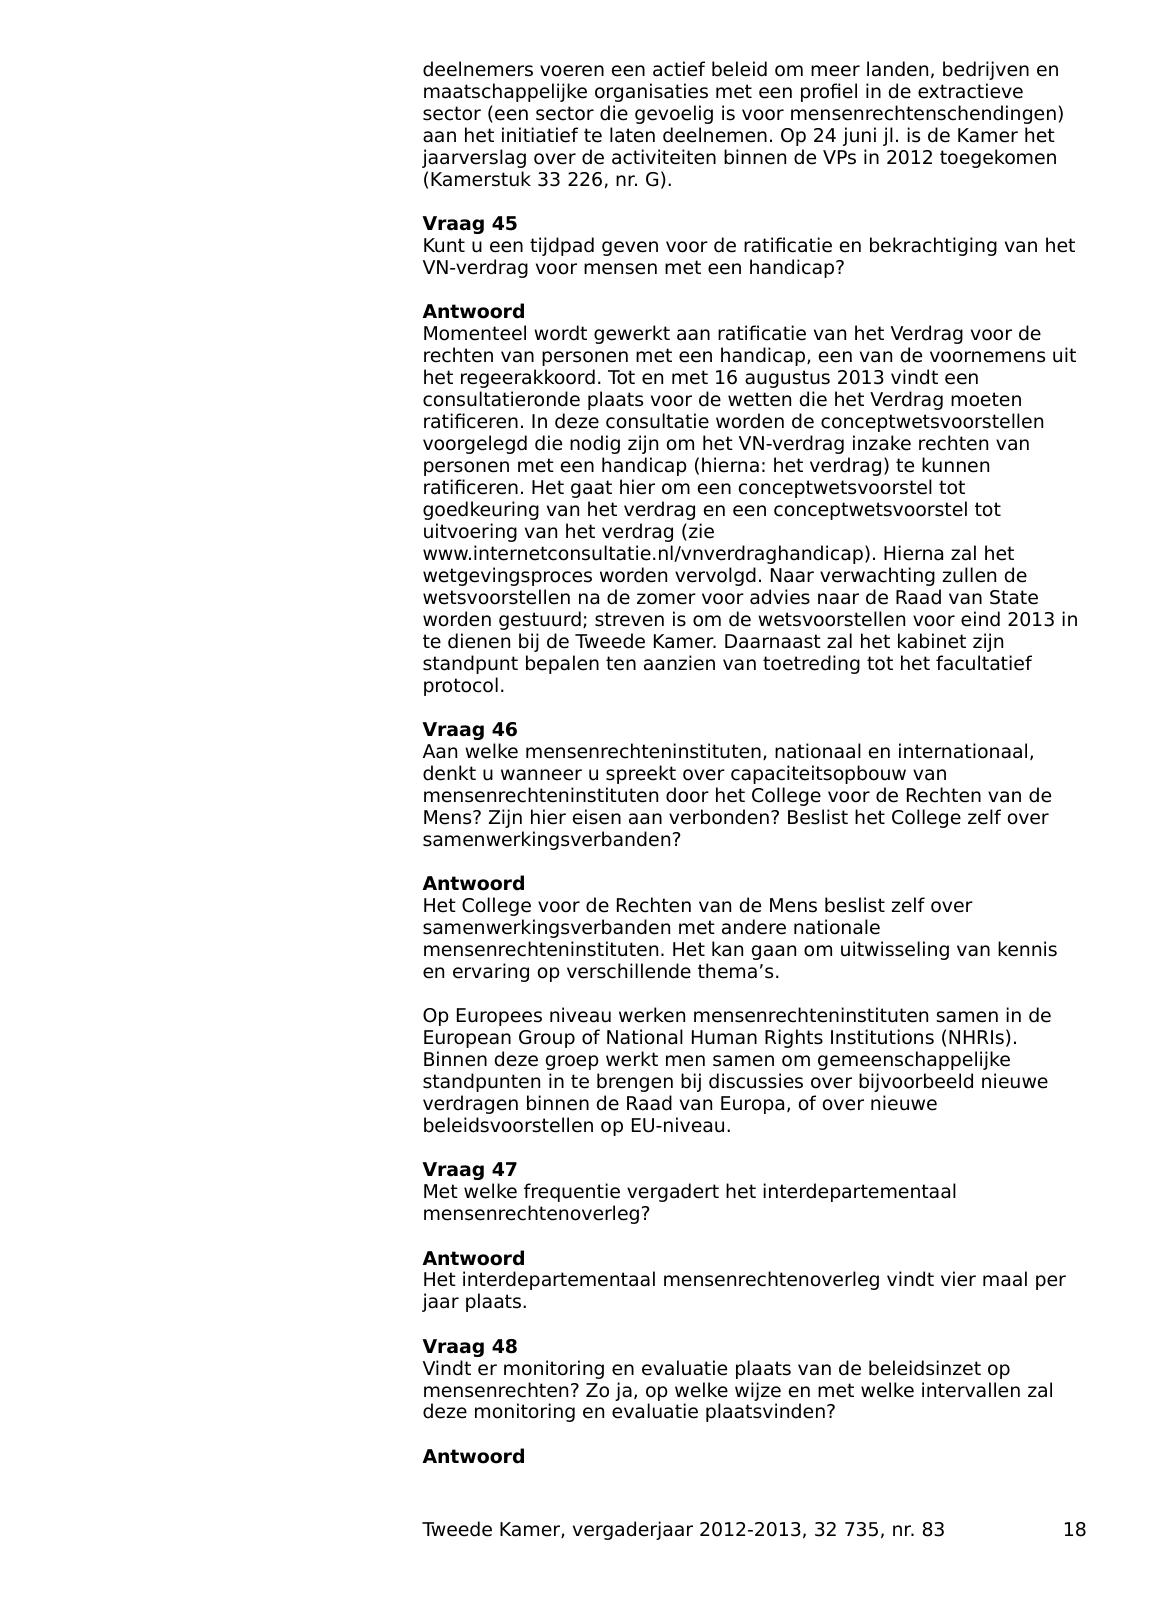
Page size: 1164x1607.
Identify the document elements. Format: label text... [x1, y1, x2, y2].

text Antwoord [422, 1446, 1087, 1468]
text Antwoord [422, 301, 1087, 323]
text Vraag 46 [422, 719, 1087, 741]
text Vraag 45 [422, 213, 1087, 235]
text Vraag 47 [422, 1159, 1087, 1181]
text Op Europees niveau werken mensenrechteninstituten samen in de European Group of National Human Rights Institutions (NHRIs). Binnen deze groep werkt men samen om gemeenschappelijke standpunten in te brengen bij discussies over bijvoorbeeld nieuwe verdragen binnen de Raad van Europa, of over nieuwe beleidsvoorstellen op EU-niveau. [422, 1005, 1087, 1137]
text Vindt er monitoring en evaluatie plaats van de beleidsinzet op mensenrechten? Zo ja, op welke wijze en met welke intervallen zal deze monitoring en evaluatie plaatsvinden? [422, 1357, 1087, 1423]
text Aan welke mensenrechteninstituten, nationaal en internationaal, denkt u wanneer u spreekt over capaciteitsopbouw van mensenrechteninstituten door het College voor de Rechten van de Mens? Zijn hier eisen aan verbonden? Beslist het College zelf over samenwerkingsverbanden? [422, 741, 1087, 851]
text Antwoord [422, 873, 1087, 895]
text Momenteel wordt gewerkt aan ratificatie van het Verdrag voor de rechten van personen met een handicap, een van de voornemens uit het regeerakkoord. Tot en met 16 augustus 2013 vindt een consultatieronde plaats voor de wetten die het Verdrag moeten ratificeren. In deze consultatie worden de conceptwetsvoorstellen voorgelegd die nodig zijn om het VN-verdrag inzake rechten van personen met een handicap (hierna: het verdrag) te kunnen ratificeren. Het gaat hier om een conceptwetsvoorstel tot goedkeuring van het verdrag en een conceptwetsvoorstel tot uitvoering van het verdrag (zie www.internetconsultatie.nl/vnverdraghandicap). Hierna zal het wetgevingsproces worden vervolgd. Naar verwachting zullen de wetsvoorstellen na de zomer voor advies naar de Raad van State worden gestuurd; streven is om de wetsvoorstellen voor eind 2013 in te dienen bij de Tweede Kamer. Daarnaast zal het kabinet zijn standpunt bepalen ten aanzien van toetreding tot het facultatief protocol. [422, 323, 1087, 697]
text Het interdepartementaal mensenrechtenoverleg vindt vier maal per jaar plaats. [422, 1269, 1087, 1313]
text Vraag 48 [422, 1336, 1087, 1357]
text Kunt u een tijdpad geven voor de ratificatie en bekrachtiging van het VN-verdrag voor mensen met een handicap? [422, 235, 1087, 279]
text Antwoord [422, 1247, 1087, 1269]
text deelnemers voeren een actief beleid om meer landen, bedrijven en maatschappelijke organisaties met een profiel in de extractieve sector (een sector die gevoelig is voor mensenrechtenschendingen) aan het initiatief te laten deelnemen. Op 24 juni jl. is de Kamer het jaarverslag over de activiteiten binnen de VPs in 2012 toegekomen (Kamerstuk 33 226, nr. G). [422, 59, 1087, 191]
text Met welke frequentie vergadert het interdepartementaal mensenrechtenoverleg? [422, 1181, 1087, 1225]
text Het College voor de Rechten van de Mens beslist zelf over samenwerkingsverbanden met andere nationale mensenrechteninstituten. Het kan gaan om uitwisseling van kennis en ervaring op verschillende thema’s. [422, 895, 1087, 983]
